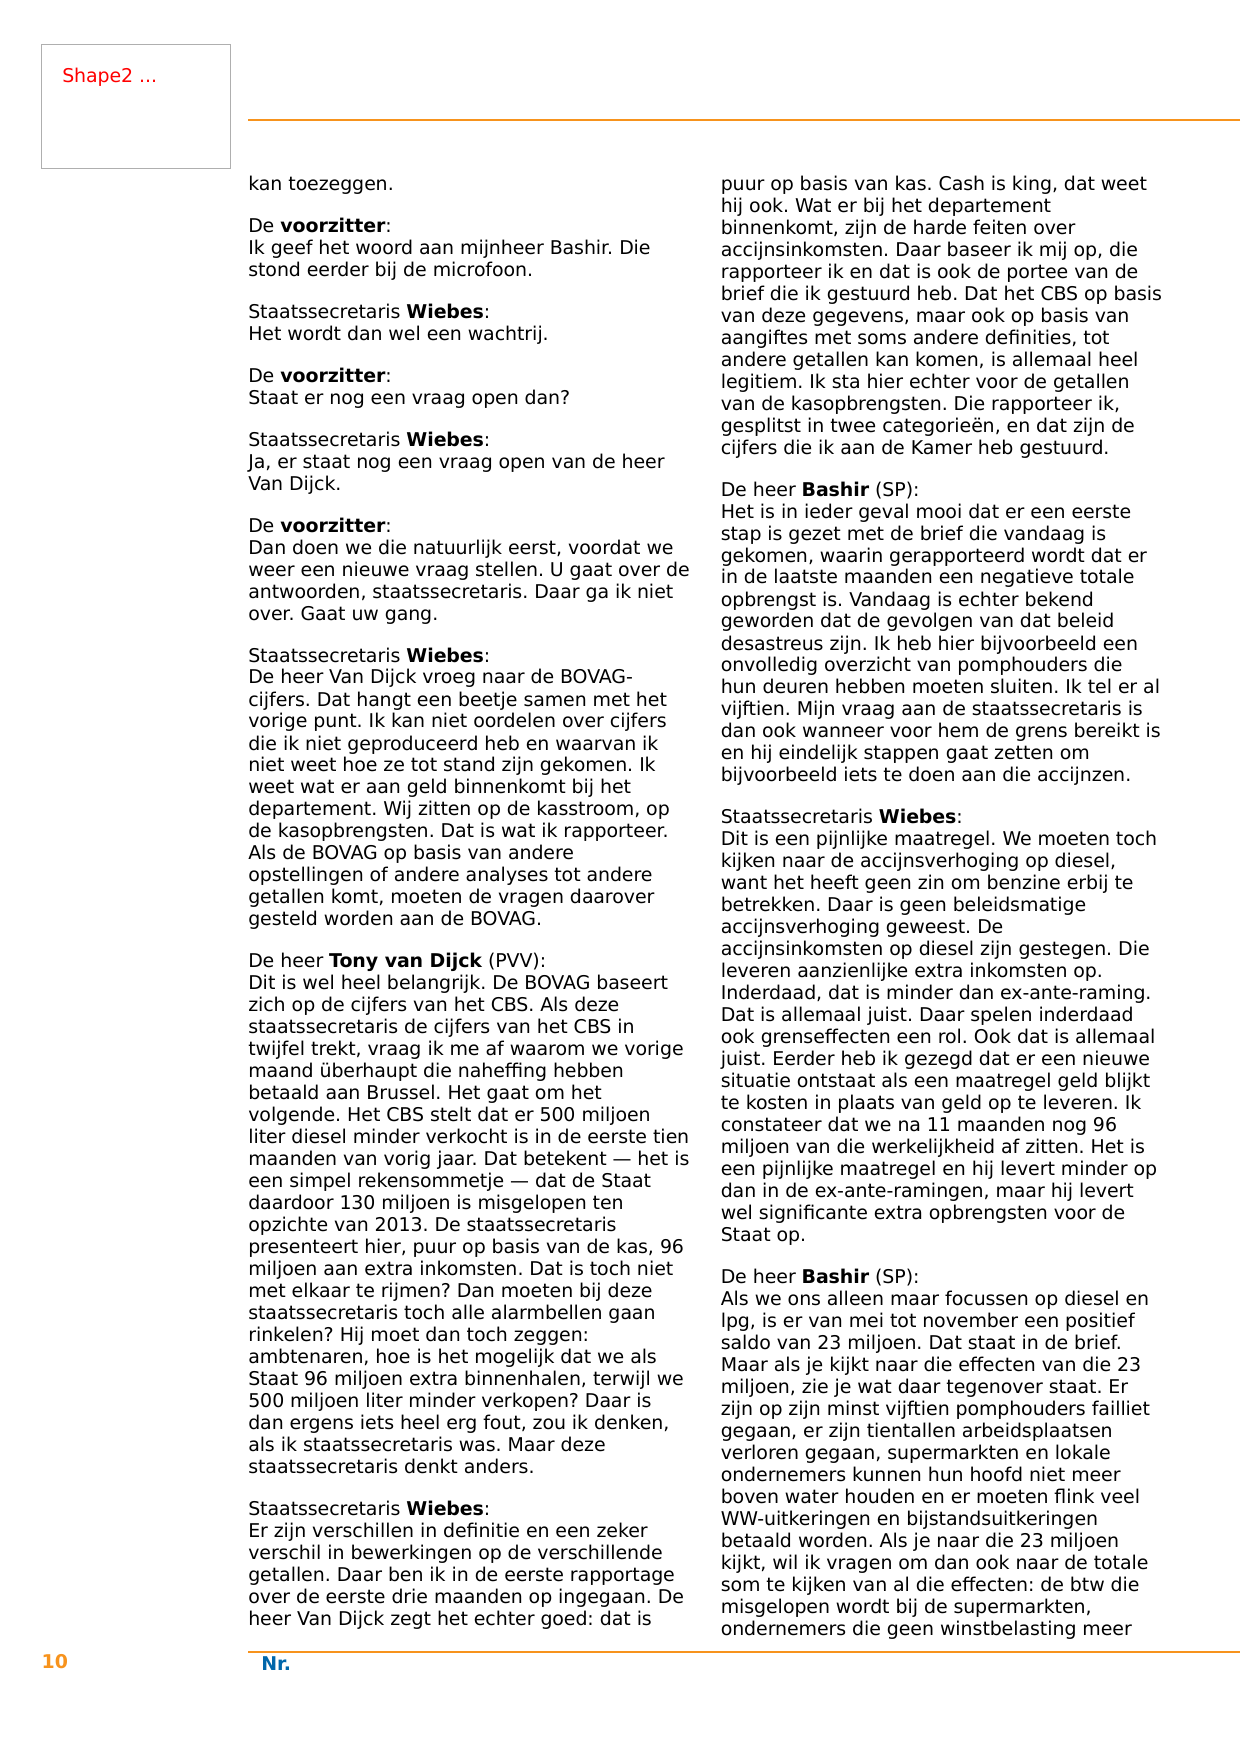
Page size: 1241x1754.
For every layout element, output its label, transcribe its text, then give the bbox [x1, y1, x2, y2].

text Als we ons alleen maar focussen op diesel en lpg, is er van mei tot november een positief saldo van 23 miljoen. Dat staat in de brief. Maar als je kijkt naar die effecten van die 23 miljoen, zie je wat daar tegenover staat. Er zijn op zijn minst vijftien pomphouders failliet gegaan, er zijn tientallen arbeidsplaatsen verloren gegaan, supermarkten en lokale ondernemers kunnen hun hoofd niet meer boven water houden en er moeten flink veel WW-uitkeringen en bijstandsuitkeringen betaald worden. Als je naar die 23 miljoen kijkt, wil ik vragen om dan ook naar de totale som te kijken van al die effecten: de btw die misgelopen wordt bij de supermarkten, ondernemers die geen winstbelasting meer [721, 1288, 1163, 1639]
text Dit is wel heel belangrijk. De BOVAG baseert zich op de cijfers van het CBS. Als deze staatssecretaris de cijfers van het CBS in twijfel trekt, vraag ik me af waarom we vorige maand überhaupt die naheffing hebben betaald aan Brussel. Het gaat om het volgende. Het CBS stelt dat er 500 miljoen liter diesel minder verkocht is in de eerste tien maanden van vorig jaar. Dat betekent — het is een simpel rekensommetje — dat de Staat daardoor 130 miljoen is misgelopen ten opzichte van 2013. De staatssecretaris presenteert hier, puur op basis van de kas, 96 miljoen aan extra inkomsten. Dat is toch niet met elkaar te rijmen? Dan moeten bij deze staatssecretaris toch alle alarmbellen gaan rinkelen? Hij moet dan toch zeggen: ambtenaren, hoe is het mogelijk dat we als Staat 96 miljoen extra binnenhalen, terwijl we 500 miljoen liter minder verkopen? Daar is dan ergens iets heel erg fout, zou ik denken, als ik staatssecretaris was. Maar deze staatssecretaris denkt anders. [248, 972, 691, 1478]
text Het wordt dan wel een wachtrij. [248, 323, 691, 345]
text puur op basis van kas. Cash is king, dat weet hij ook. Wat er bij het departement binnenkomt, zijn de harde feiten over accijnsinkomsten. Daar baseer ik mij op, die rapporteer ik en dat is ook de portee van de brief die ik gestuurd heb. Dat het CBS op basis van deze gegevens, maar ook op basis van aangiftes met soms andere definities, tot andere getallen kan komen, is allemaal heel legitiem. Ik sta hier echter voor de getallen van de kasopbrengsten. Die rapporteer ik, gesplitst in twee categorieën, en dat zijn de cijfers die ik aan de Kamer heb gestuurd. [721, 173, 1163, 458]
text Ik geef het woord aan mijnheer Bashir. Die stond eerder bij de microfoon. [248, 237, 691, 281]
text Staatssecretaris Wiebes: [248, 644, 691, 666]
text Staat er nog een vraag open dan? [248, 387, 691, 409]
text Het is in ieder geval mooi dat er een eerste stap is gezet met de brief die vandaag is gekomen, waarin gerapporteerd wordt dat er in de laatste maanden een negatieve totale opbrengst is. Vandaag is echter bekend geworden dat de gevolgen van dat beleid desastreus zijn. Ik heb hier bijvoorbeeld een onvolledig overzicht van pomphouders die hun deuren hebben moeten sluiten. Ik tel er al vijftien. Mijn vraag aan de staatssecretaris is dan ook wanneer voor hem de grens bereikt is en hij eindelijk stappen gaat zetten om bijvoorbeeld iets te doen aan die accijnzen. [721, 501, 1163, 786]
text Staatssecretaris Wiebes: [721, 806, 1163, 828]
text Staatssecretaris Wiebes: [248, 429, 691, 451]
text Dan doen we die natuurlijk eerst, voordat we weer een nieuwe vraag stellen. U gaat over de antwoorden, staatssecretaris. Daar ga ik niet over. Gaat uw gang. [248, 537, 691, 624]
text Er zijn verschillen in definitie en een zeker verschil in bewerkingen op de verschillende getallen. Daar ben ik in de eerste rapportage over de eerste drie maanden op ingegaan. De heer Van Dijck zegt het echter goed: dat is [248, 1520, 691, 1629]
text De heer Tony van Dijck (PVV): [248, 950, 691, 972]
text Dit is een pijnlijke maatregel. We moeten toch kijken naar de accijnsverhoging op diesel, want het heeft geen zin om benzine erbij te betrekken. Daar is geen beleidsmatige accijnsverhoging geweest. De accijnsinkomsten op diesel zijn gestegen. Die leveren aanzienlijke extra inkomsten op. Inderdaad, dat is minder dan ex-ante-raming. Dat is allemaal juist. Daar spelen inderdaad ook grenseffecten een rol. Ook dat is allemaal juist. Eerder heb ik gezegd dat er een nieuwe situatie ontstaat als een maatregel geld blijkt te kosten in plaats van geld op te leveren. Ik constateer dat we na 11 maanden nog 96 miljoen van die werkelijkheid af zitten. Het is een pijnlijke maatregel en hij levert minder op dan in de ex-ante-ramingen, maar hij levert wel significante extra opbrengsten voor de Staat op. [721, 828, 1163, 1246]
text Staatssecretaris Wiebes: [248, 301, 691, 323]
text De voorzitter: [248, 215, 691, 237]
text kan toezeggen. [248, 173, 691, 195]
text Ja, er staat nog een vraag open van de heer Van Dijck. [248, 451, 691, 494]
text De voorzitter: [248, 365, 691, 387]
text De heer Bashir (SP): [721, 1266, 1163, 1288]
text De heer Bashir (SP): [721, 478, 1163, 501]
text Staatssecretaris Wiebes: [248, 1498, 691, 1520]
text De voorzitter: [248, 514, 691, 537]
text De heer Van Dijck vroeg naar de BOVAG-cijfers. Dat hangt een beetje samen met het vorige punt. Ik kan niet oordelen over cijfers die ik niet geproduceerd heb en waarvan ik niet weet hoe ze tot stand zijn gekomen. Ik weet wat er aan geld binnenkomt bij het departement. Wij zitten op de kasstroom, op de kasopbrengsten. Dat is wat ik rapporteer. Als de BOVAG op basis van andere opstellingen of andere analyses tot andere getallen komt, moeten de vragen daarover gesteld worden aan de BOVAG. [248, 666, 691, 930]
